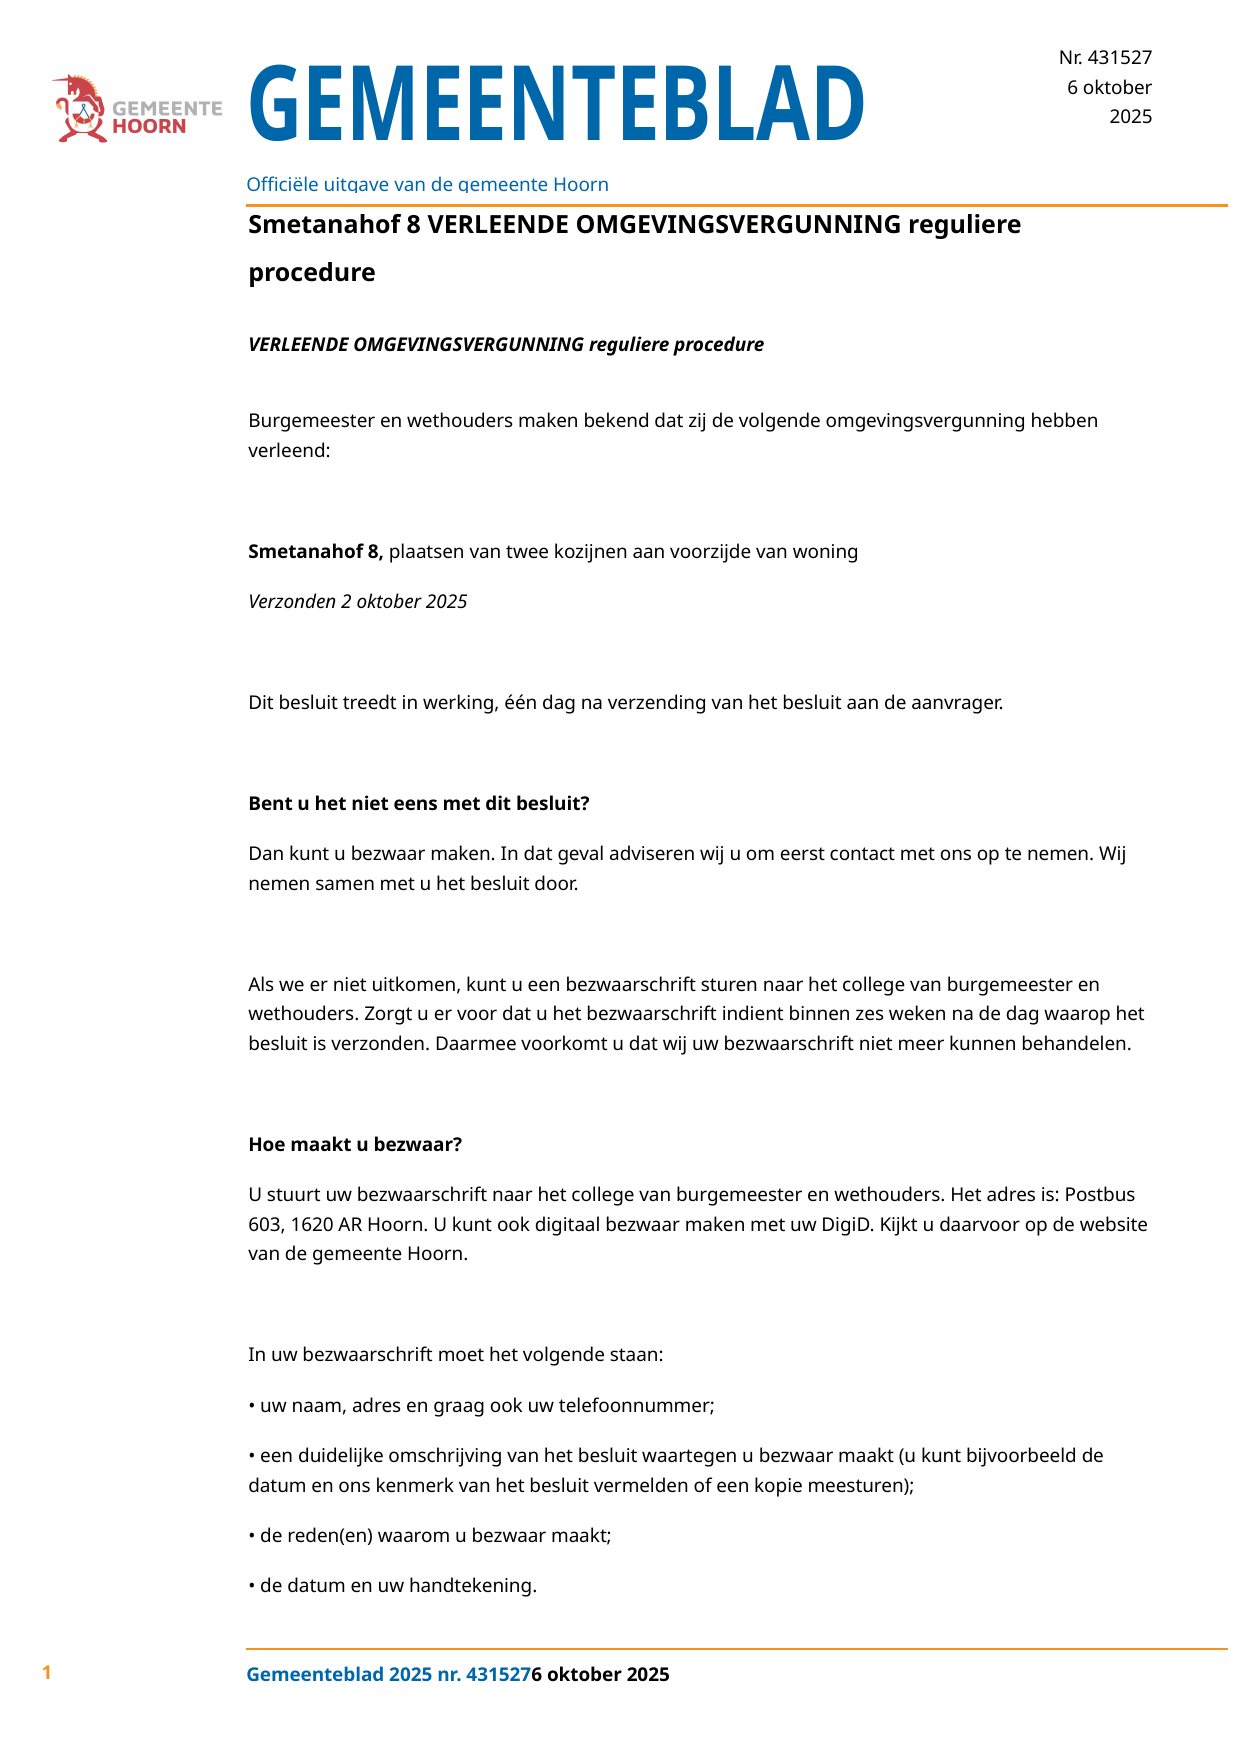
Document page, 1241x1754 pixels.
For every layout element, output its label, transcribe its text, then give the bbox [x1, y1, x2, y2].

text VERLEENDE OMGEVINGSVERGUNNING reguliere procedure [248, 331, 1152, 357]
text Burgemeester en wethouders maken bekend dat zij de volgende omgevingsvergunning hebben verleend: [248, 408, 1152, 463]
text • de reden(en) waarom u bezwaar maakt; [248, 1522, 1152, 1548]
text Dit besluit treedt in werking, één dag na verzending van het besluit aan de aanvrager. [248, 689, 1152, 715]
text Verzonden 2 oktober 2025 [248, 588, 1152, 614]
text • een duidelijke omschrijving van het besluit waartegen u bezwaar maakt (u kunt bijvoorbeeld de datum en ons kenmerk van het besluit vermelden of een kopie meesturen); [248, 1442, 1152, 1497]
text • uw naam, adres en graag ook uw telefoonnummer; [248, 1392, 1152, 1417]
text U stuurt uw bezwaarschrift naar het college van burgemeester en wethouders. Het adres is: Postbus 603, 1620 AR Hoorn. U kunt ook digitaal bezwaar maken met uw DigiD. Kijkt u daarvoor op de website van de gemeente Hoorn. [248, 1181, 1152, 1266]
text Smetanahof 8, plaatsen van twee kozijnen aan voorzijde van woning [248, 538, 1152, 564]
text Bent u het niet eens met dit besluit? [248, 790, 1152, 816]
text • de datum en uw handtekening. [248, 1573, 1152, 1598]
text Smetanahof 8 VERLEENDE OMGEVINGSVERGUNNING reguliere procedure [248, 207, 1152, 288]
text Als we er niet uitkomen, kunt u een bezwaarschrift sturen naar het college van burgemeester en wethouders. Zorgt u er voor dat u het bezwaarschrift indient binnen zes weken na de dag waarop het besluit is verzonden. Daarmee voorkomt u dat wij uw bezwaarschrift niet meer kunnen behandelen. [248, 971, 1152, 1056]
text Dan kunt u bezwaar maken. In dat geval adviseren wij u om eerst contact met ons op te nemen. Wij nemen samen met u het besluit door. [248, 841, 1152, 896]
picture [41, 47, 231, 172]
text Hoe maakt u bezwaar? [248, 1131, 1152, 1157]
text In uw bezwaarschrift moet het volgende staan: [248, 1341, 1152, 1367]
